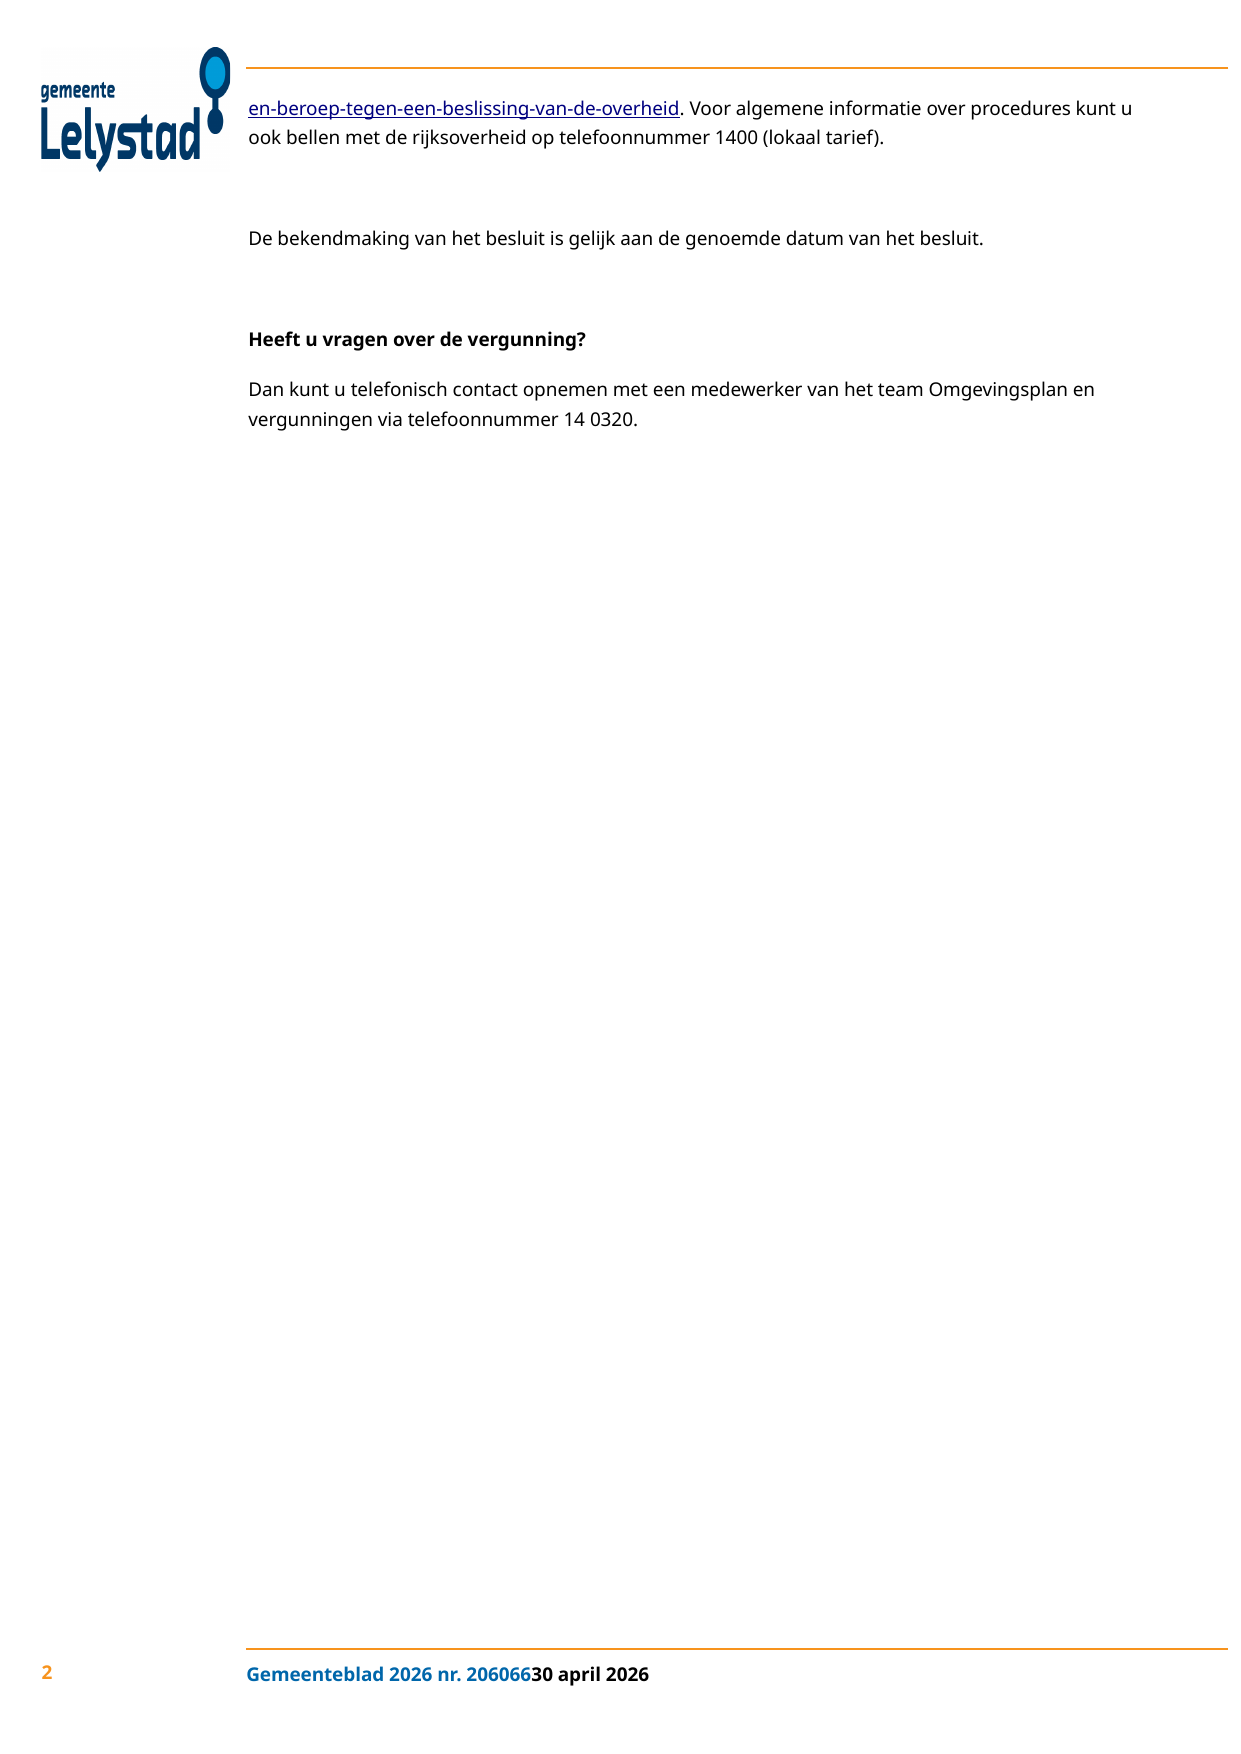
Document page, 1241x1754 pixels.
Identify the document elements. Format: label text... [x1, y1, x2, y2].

text Heeft u vragen over de vergunning? [248, 326, 1152, 352]
text en-beroep-tegen-een-beslissing-van-de-overheid. Voor algemene informatie over procedures kunt u ook bellen met de rijksoverheid op telefoonnummer 1400 (lokaal tarief). [248, 95, 1152, 150]
text De bekendmaking van het besluit is gelijk aan de genoemde datum van het besluit. [248, 225, 1152, 251]
picture [41, 47, 231, 172]
text Dan kunt u telefonisch contact opnemen met een medewerker van het team Omgevingsplan en vergunningen via telefoonnummer 14 0320. [248, 376, 1152, 432]
